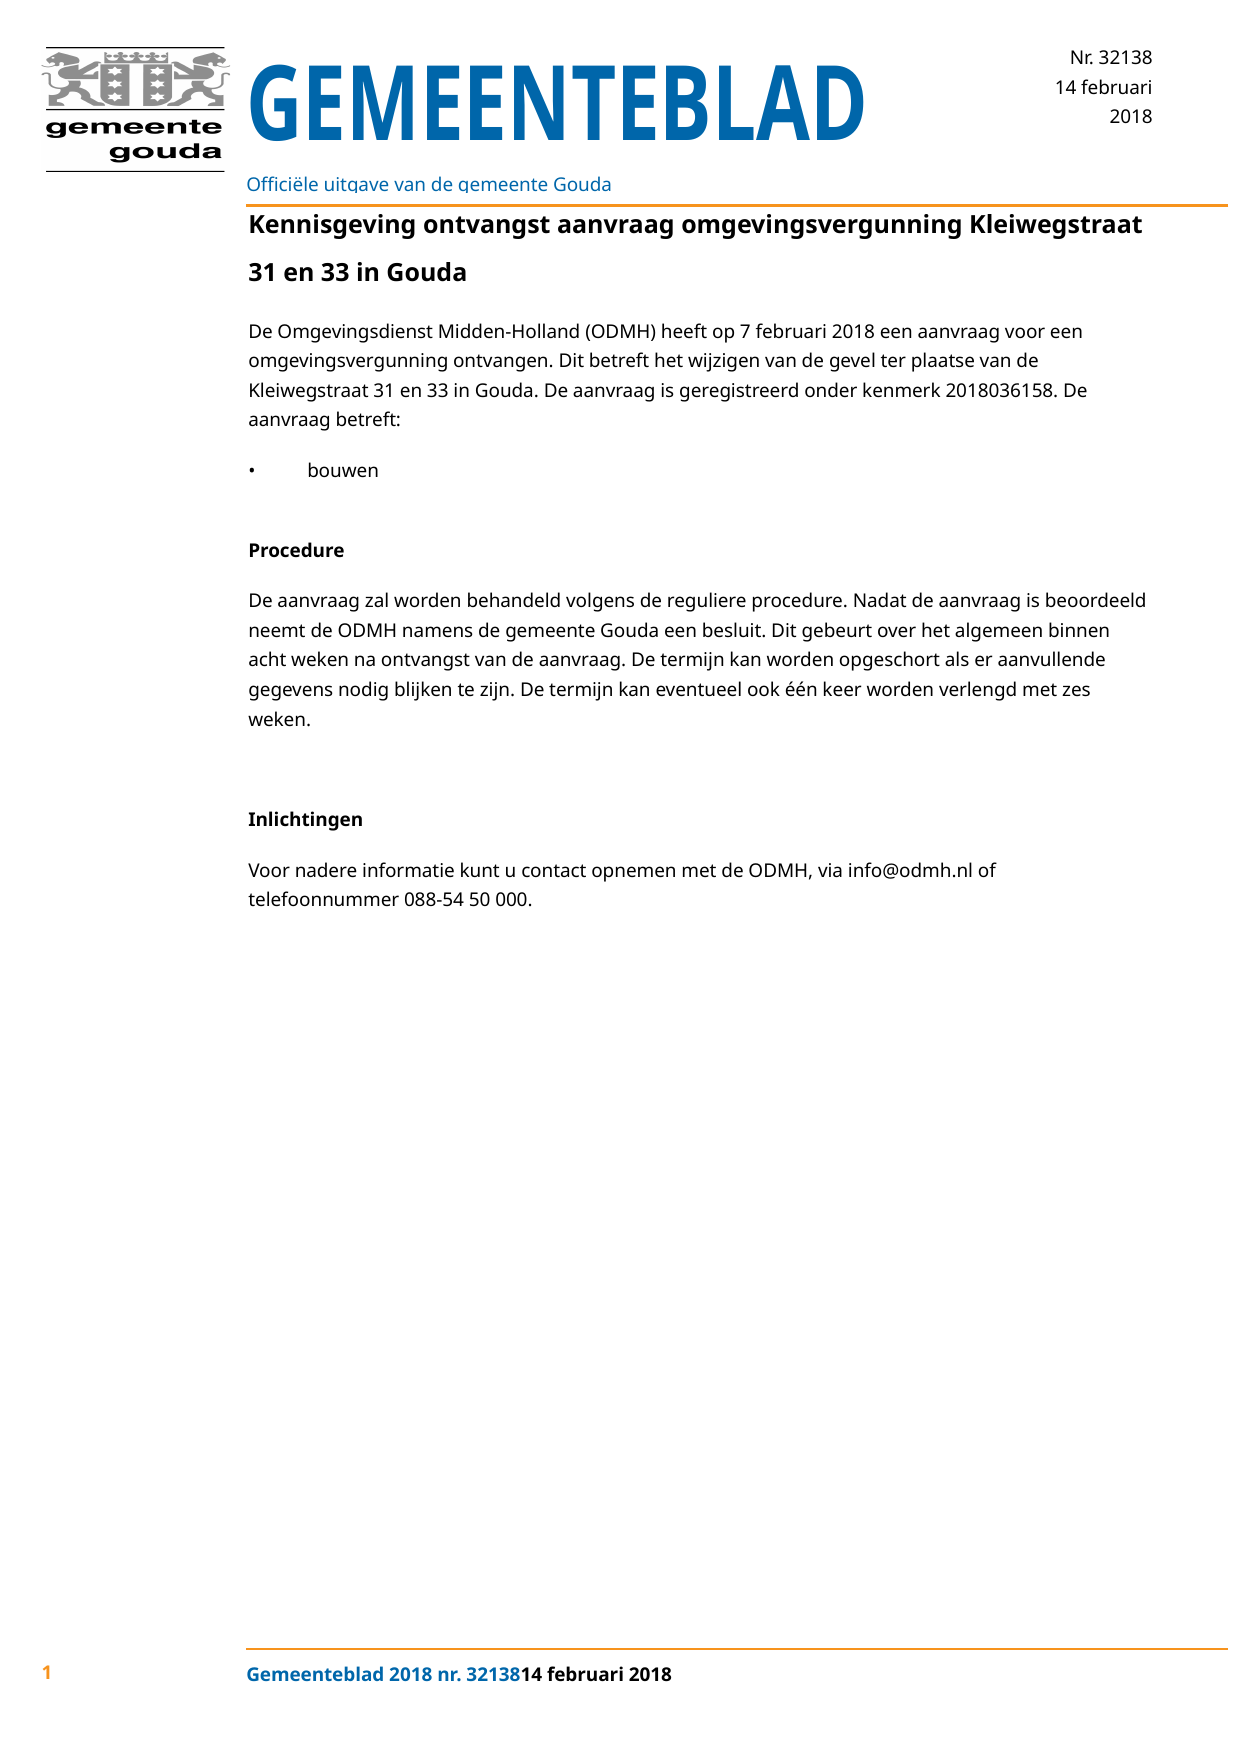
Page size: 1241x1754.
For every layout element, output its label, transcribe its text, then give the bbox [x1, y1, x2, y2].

text Voor nadere informatie kunt u contact opnemen met de ODMH, via info@odmh.nl of telefoonnummer 088-54 50 000. [248, 857, 1152, 912]
text Kennisgeving ontvangst aanvraag omgevingsvergunning Kleiwegstraat 31 en 33 in Gouda [248, 207, 1152, 288]
text De Omgevingsdienst Midden-Holland (ODMH) heeft op 7 februari 2018 een aanvraag voor een omgevingsvergunning ontvangen. Dit betreft het wijzigen van de gevel ter plaatse van de Kleiwegstraat 31 en 33 in Gouda. De aanvraag is geregistreerd onder kenmerk 2018036158. De aanvraag betreft: [248, 318, 1152, 432]
text Procedure [248, 537, 1152, 563]
text Inlichtingen [248, 807, 1152, 832]
picture [41, 47, 231, 172]
text De aanvraag zal worden behandeld volgens de reguliere procedure. Nadat de aanvraag is beoordeeld neemt de ODMH namens de gemeente Gouda een besluit. Dit gebeurt over het algemeen binnen acht weken na ontvangst van de aanvraag. De termijn kan worden opgeschort als er aanvullende gegevens nodig blijken te zijn. De termijn kan eventueel ook één keer worden verlengd met zes weken. [248, 587, 1152, 732]
list bouwen [248, 457, 1152, 483]
